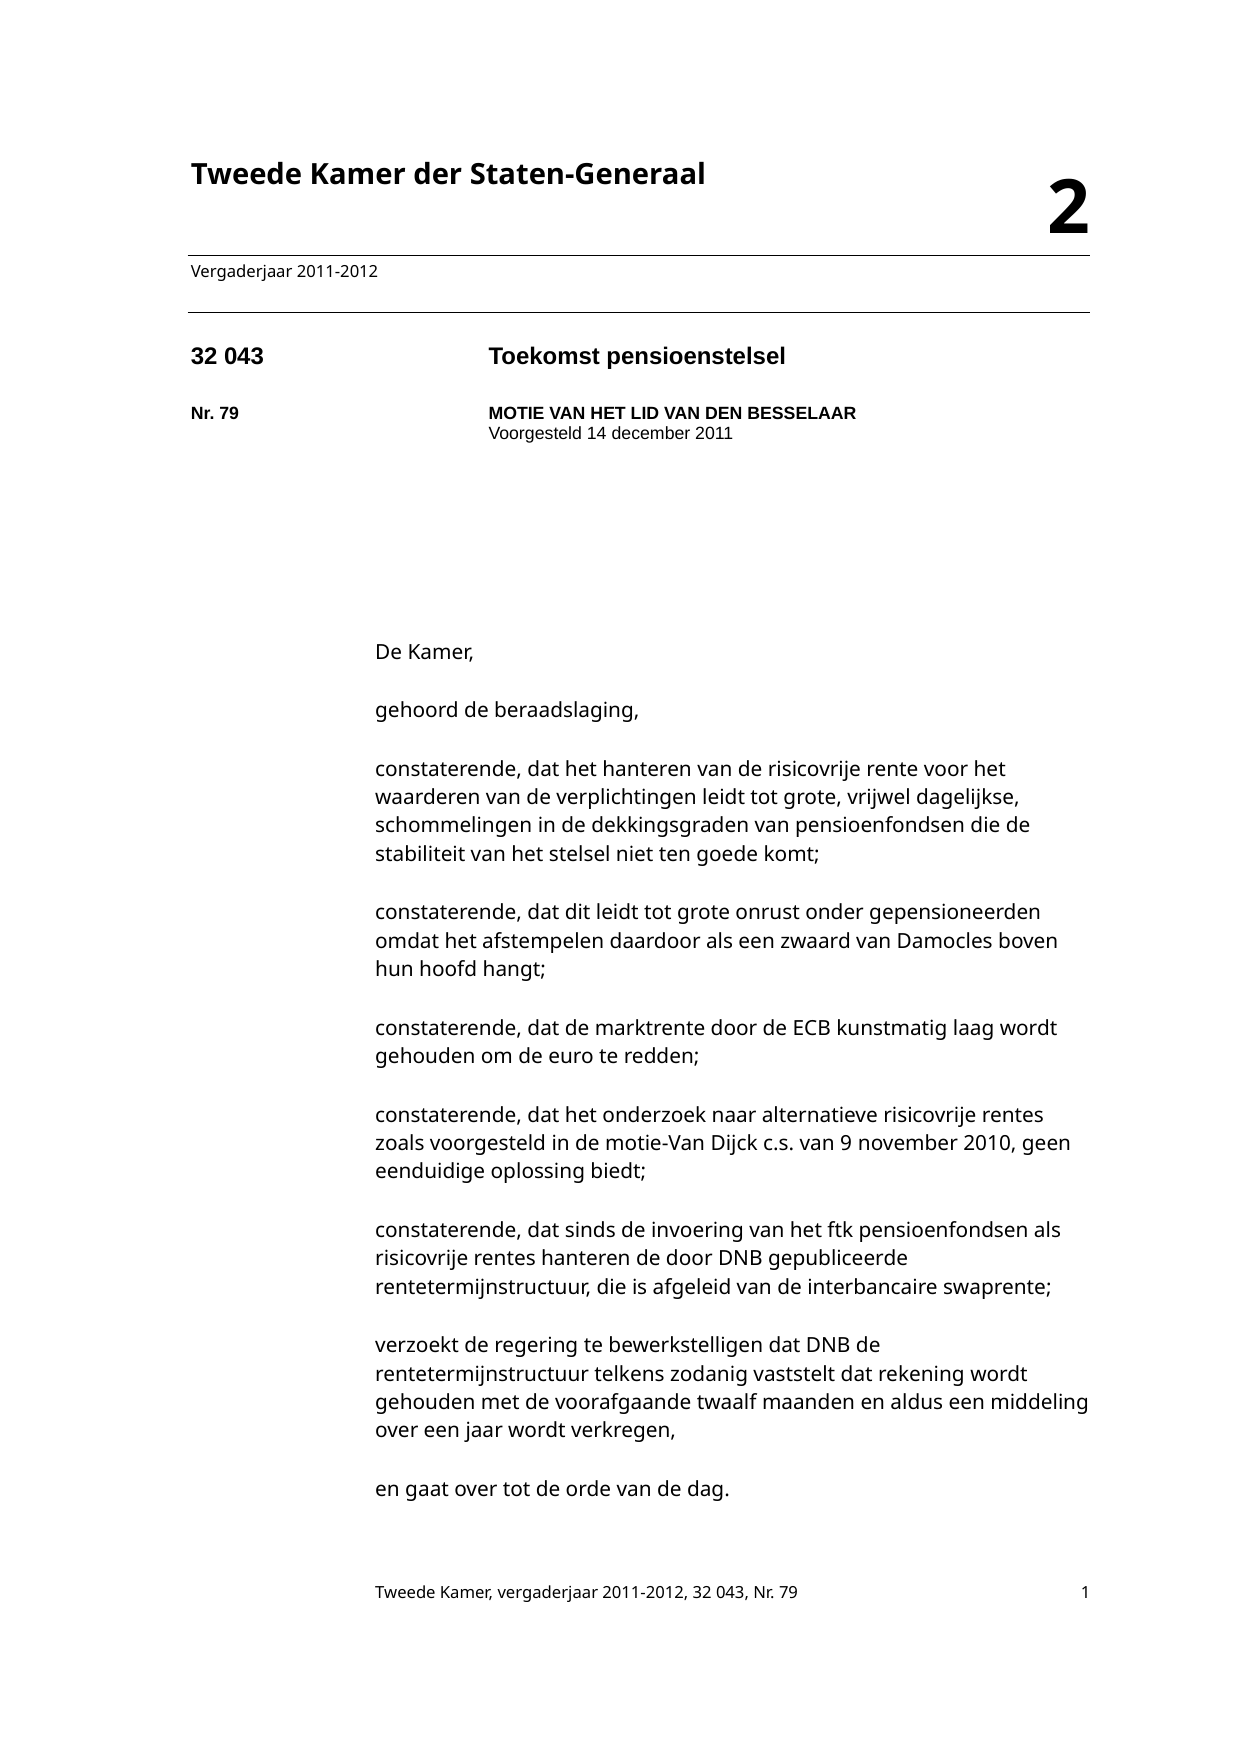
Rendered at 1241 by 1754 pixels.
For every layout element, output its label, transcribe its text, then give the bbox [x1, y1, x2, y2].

text constaterende, dat het onderzoek naar alternatieve risicovrije rentes zoals voorgesteld in de motie-Van Dijck c.s. van 9 november 2010, geen eenduidige oplossing biedt; [375, 1100, 1090, 1185]
table_cell [485, 313, 1090, 339]
text De Kamer, [375, 637, 1090, 665]
text gehoord de beraadslaging, [375, 695, 1090, 724]
table_cell 32 043 [188, 339, 485, 399]
table_cell [485, 256, 1090, 312]
table_cell [188, 313, 485, 339]
text constaterende, dat sinds de invoering van het ftk pensioenfondsen als risicovrije rentes hanteren de door DNB gepubliceerde rentetermijnstructuur, die is afgeleid van de interbancaire swaprente; [375, 1215, 1090, 1300]
text constaterende, dat het hanteren van de risicovrije rente voor het waarderen van de verplichtingen leidt tot grote, vrijwel dagelijkse, schommelingen in de dekkingsgraden van pensioenfondsen die de stabiliteit van het stelsel niet ten goede komt; [375, 754, 1090, 867]
table_cell Nr. 79 [188, 399, 485, 518]
table_cell Toekomst pensioenstelsel [485, 339, 1090, 399]
table_header 2 [910, 150, 1090, 255]
table_cell MOTIE VAN HET LID VAN DEN BESSELAAR Voorgesteld 14 december 2011 [485, 399, 1090, 518]
text constaterende, dat de marktrente door de ECB kunstmatig laag wordt gehouden om de euro te redden; [375, 1013, 1090, 1070]
table_cell Vergaderjaar 2011-2012 [188, 256, 485, 312]
table_header Tweede Kamer der Staten-Generaal [188, 150, 909, 255]
text constaterende, dat dit leidt tot grote onrust onder gepensioneerden omdat het afstempelen daardoor als een zwaard van Damocles boven hun hoofd hangt; [375, 897, 1090, 983]
text verzoekt de regering te bewerkstelligen dat DNB de rentetermijnstructuur telkens zodanig vaststelt dat rekening wordt gehouden met de voorafgaande twaalf maanden en aldus een middeling over een jaar wordt verkregen, [375, 1330, 1090, 1444]
text en gaat over tot de orde van de dag. [375, 1474, 1090, 1502]
